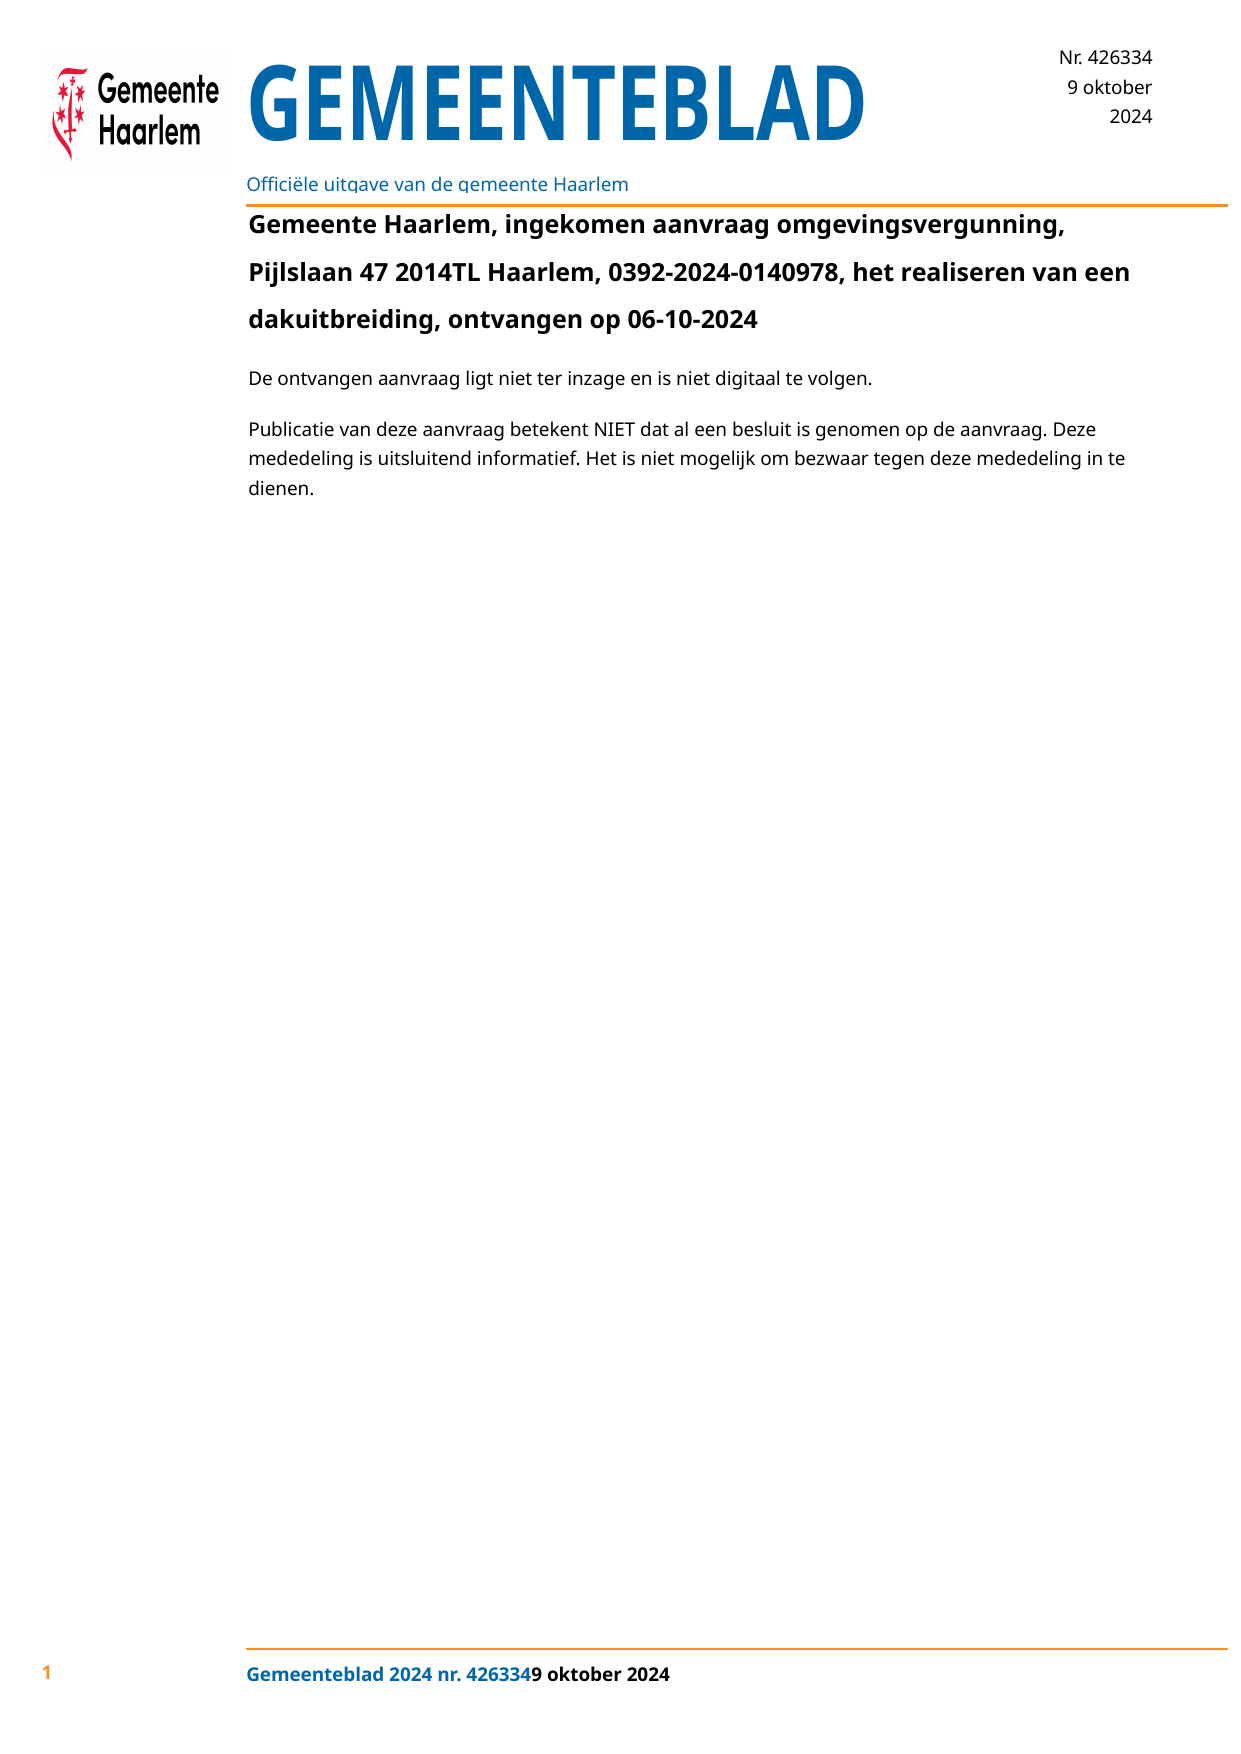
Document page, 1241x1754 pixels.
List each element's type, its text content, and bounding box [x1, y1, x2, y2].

text De ontvangen aanvraag ligt niet ter inzage en is niet digitaal te volgen. [248, 366, 1152, 391]
text Gemeente Haarlem, ingekomen aanvraag omgevingsvergunning, Pijlslaan 47 2014TL Haarlem, 0392-2024-0140978, het realiseren van een dakuitbreiding, ontvangen op 06-10-2024 [248, 207, 1152, 336]
picture [41, 47, 231, 172]
text Publicatie van deze aanvraag betekent NIET dat al een besluit is genomen op de aanvraag. Deze mededeling is uitsluitend informatief. Het is niet mogelijk om bezwaar tegen deze mededeling in te dienen. [248, 416, 1152, 501]
